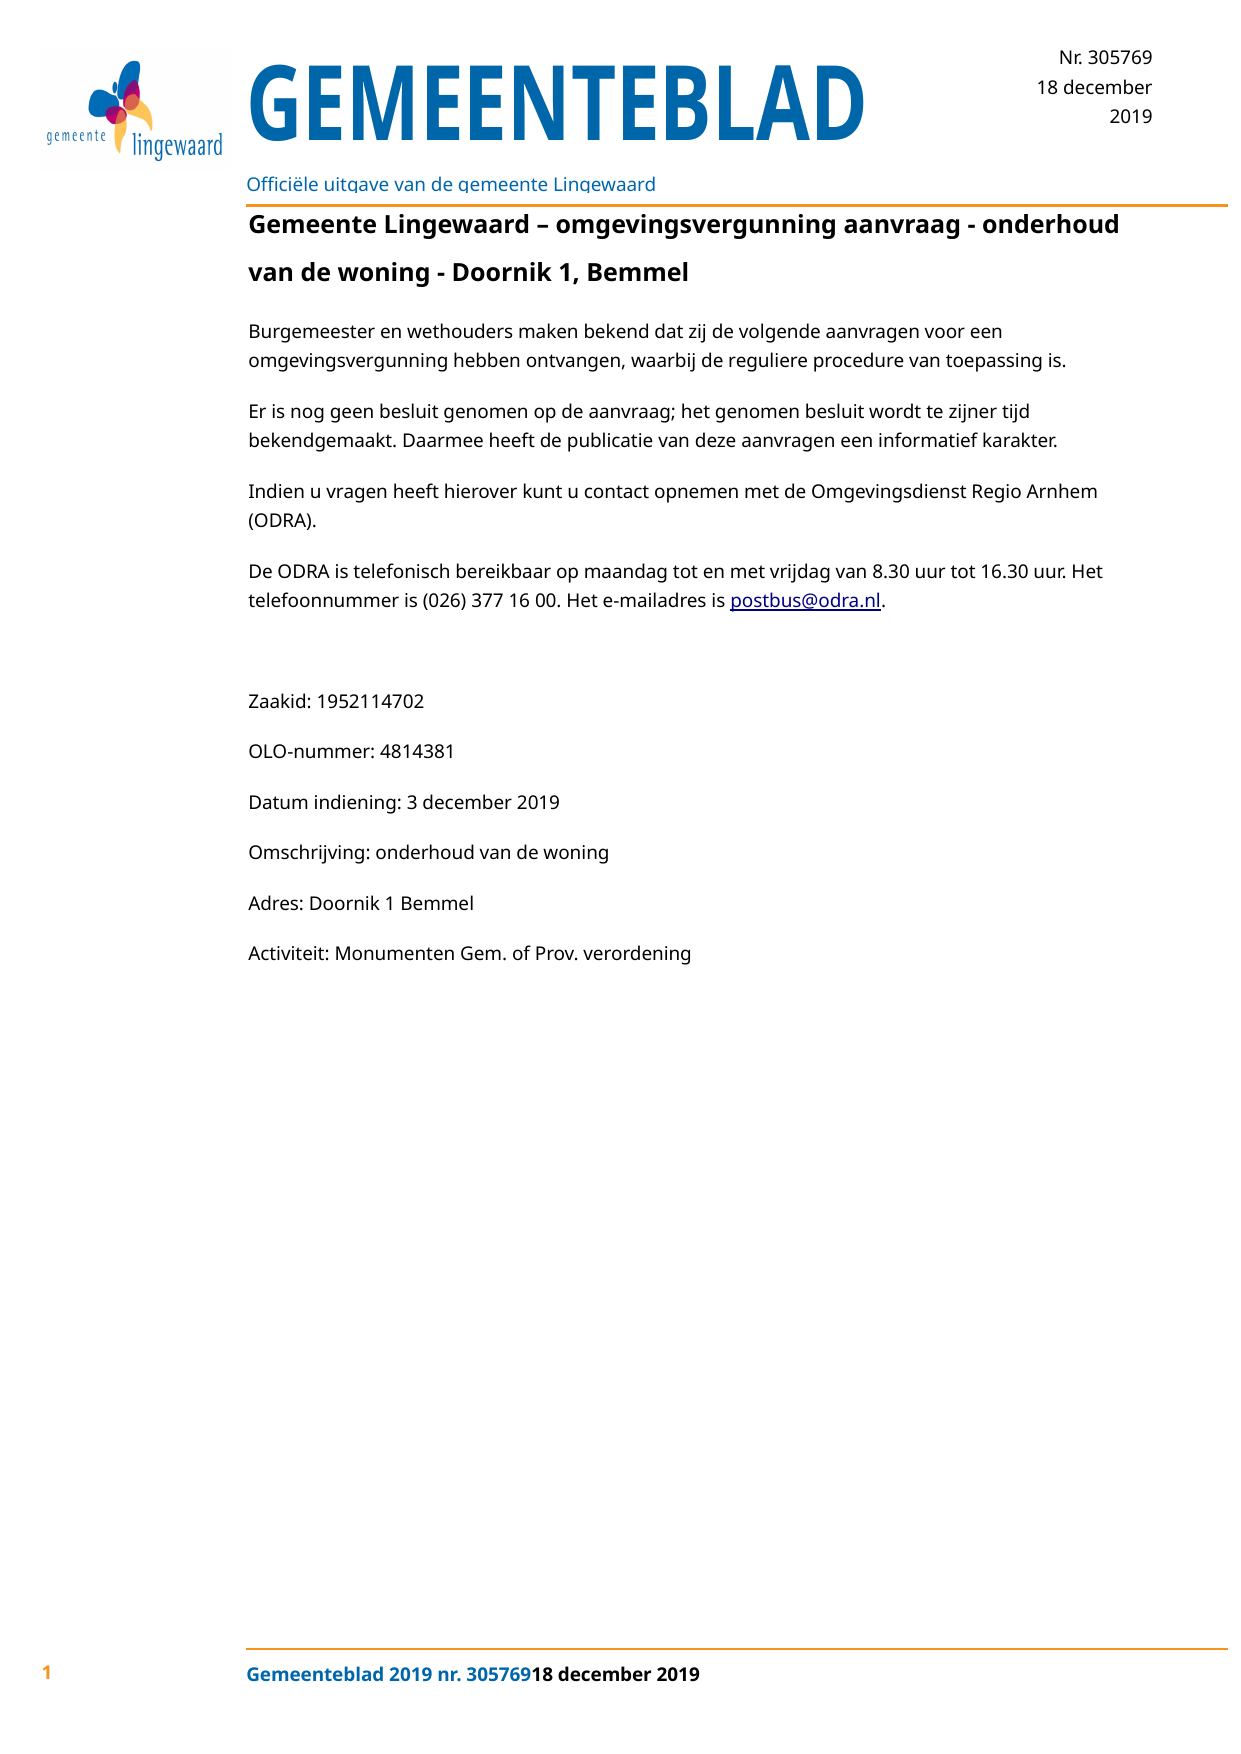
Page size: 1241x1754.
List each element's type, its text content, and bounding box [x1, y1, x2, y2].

text OLO-nummer: 4814381 [248, 739, 1152, 764]
text Er is nog geen besluit genomen op de aanvraag; het genomen besluit wordt te zijner tijd bekendgemaakt. Daarmee heeft de publicatie van deze aanvragen een informatief karakter. [248, 398, 1152, 453]
text Burgemeester en wethouders maken bekend dat zij de volgende aanvragen voor een omgevingsvergunning hebben ontvangen, waarbij de reguliere procedure van toepassing is. [248, 318, 1152, 373]
text Activiteit: Monumenten Gem. of Prov. verordening [248, 940, 1152, 966]
text Omschrijving: onderhoud van de woning [248, 839, 1152, 865]
text Indien u vragen heeft hierover kunt u contact opnemen met de Omgevingsdienst Regio Arnhem (ODRA). [248, 478, 1152, 533]
text Datum indiening: 3 december 2019 [248, 789, 1152, 815]
text Gemeente Lingewaard – omgevingsvergunning aanvraag - onderhoud van de woning - Doornik 1, Bemmel [248, 207, 1152, 288]
text Adres: Doornik 1 Bemmel [248, 890, 1152, 916]
text De ODRA is telefonisch bereikbaar op maandag tot en met vrijdag van 8.30 uur tot 16.30 uur. Het telefoonnummer is (026) 377 16 00. Het e-mailadres is postbus@odra.nl. [248, 558, 1152, 613]
text Zaakid: 1952114702 [248, 688, 1152, 714]
picture [41, 47, 231, 172]
